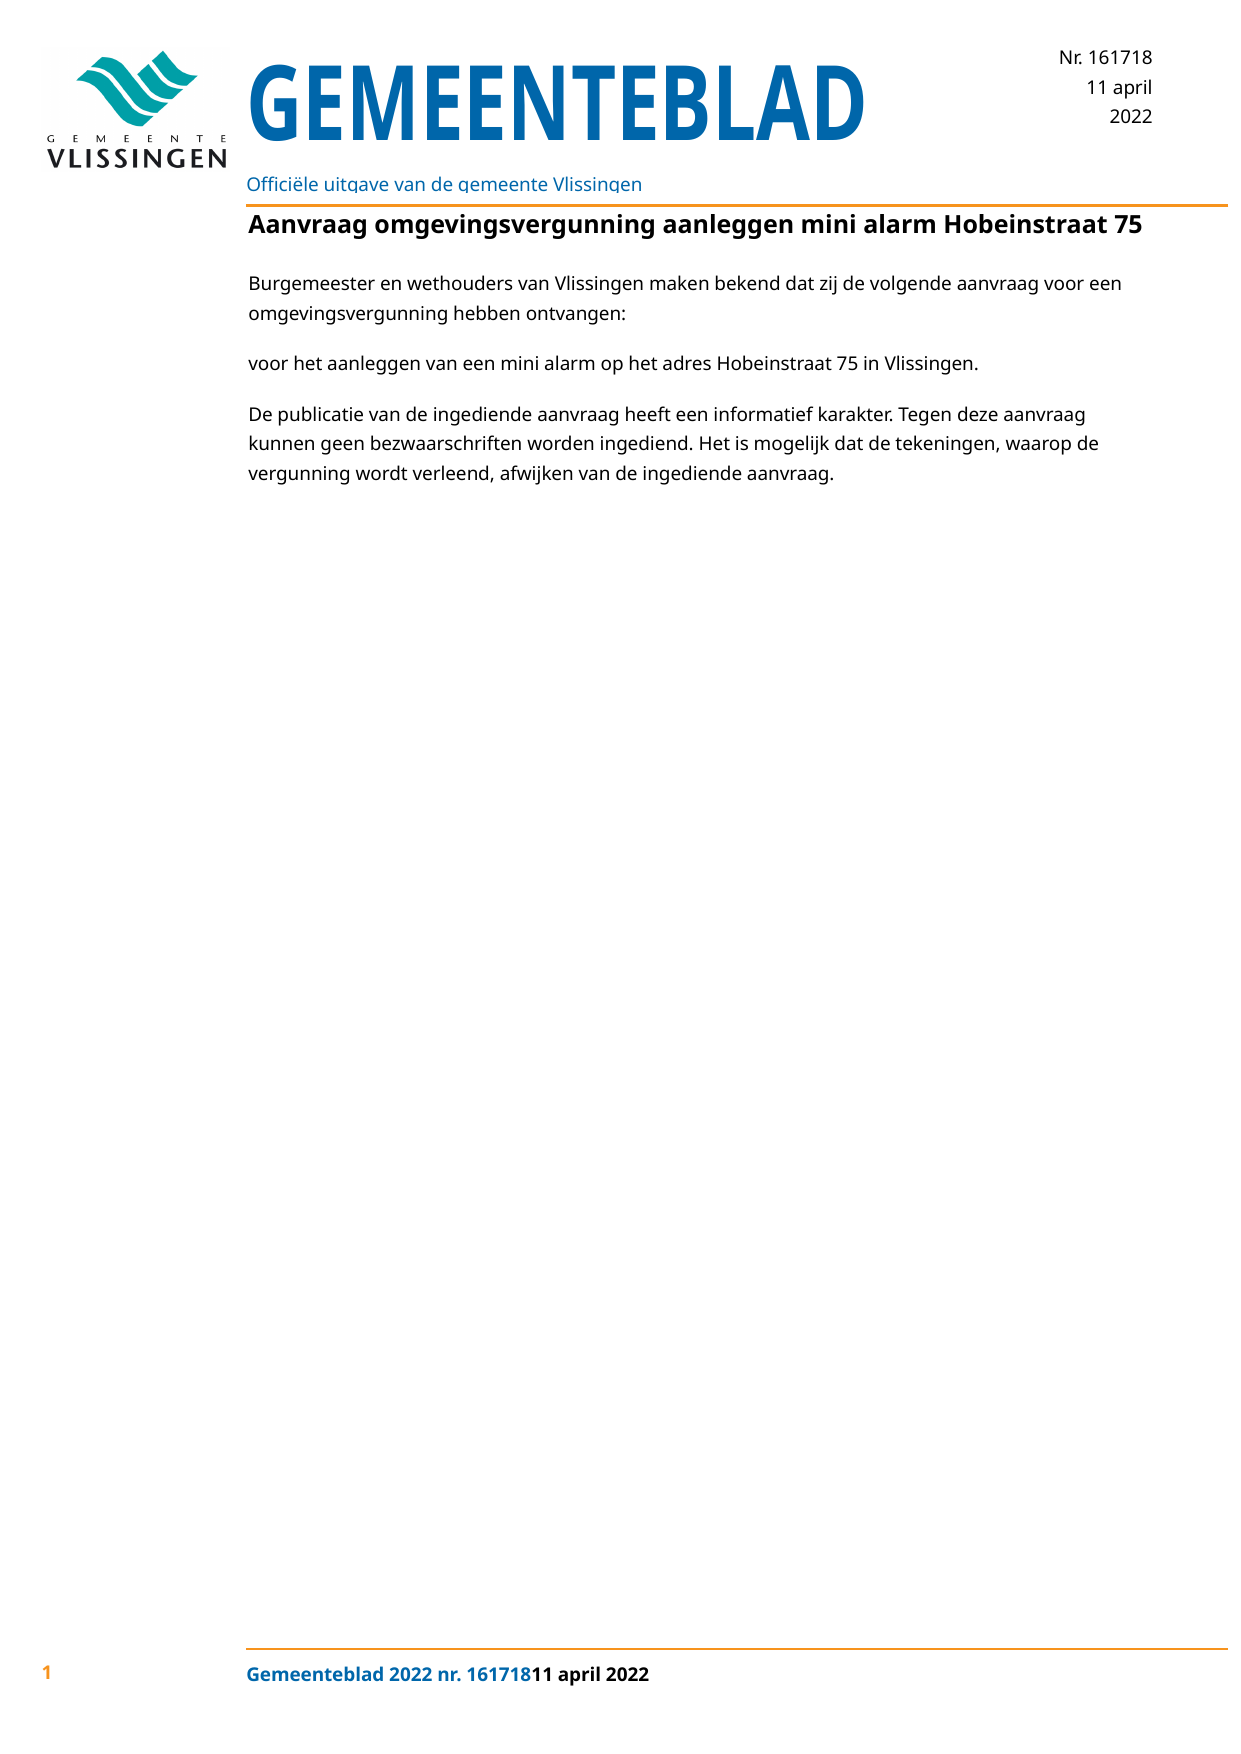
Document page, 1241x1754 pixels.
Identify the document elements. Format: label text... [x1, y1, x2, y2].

text voor het aanleggen van een mini alarm op het adres Hobeinstraat 75 in Vlissingen. [248, 350, 1152, 376]
text Aanvraag omgevingsvergunning aanleggen mini alarm Hobeinstraat 75 [248, 207, 1152, 241]
text Burgemeester en wethouders van Vlissingen maken bekend dat zij de volgende aanvraag voor een omgevingsvergunning hebben ontvangen: [248, 270, 1152, 326]
text De publicatie van de ingediende aanvraag heeft een informatief karakter. Tegen deze aanvraag kunnen geen bezwaarschriften worden ingediend. Het is mogelijk dat de tekeningen, waarop de vergunning wordt verleend, afwijken van de ingediende aanvraag. [248, 401, 1152, 486]
picture [41, 47, 231, 172]
